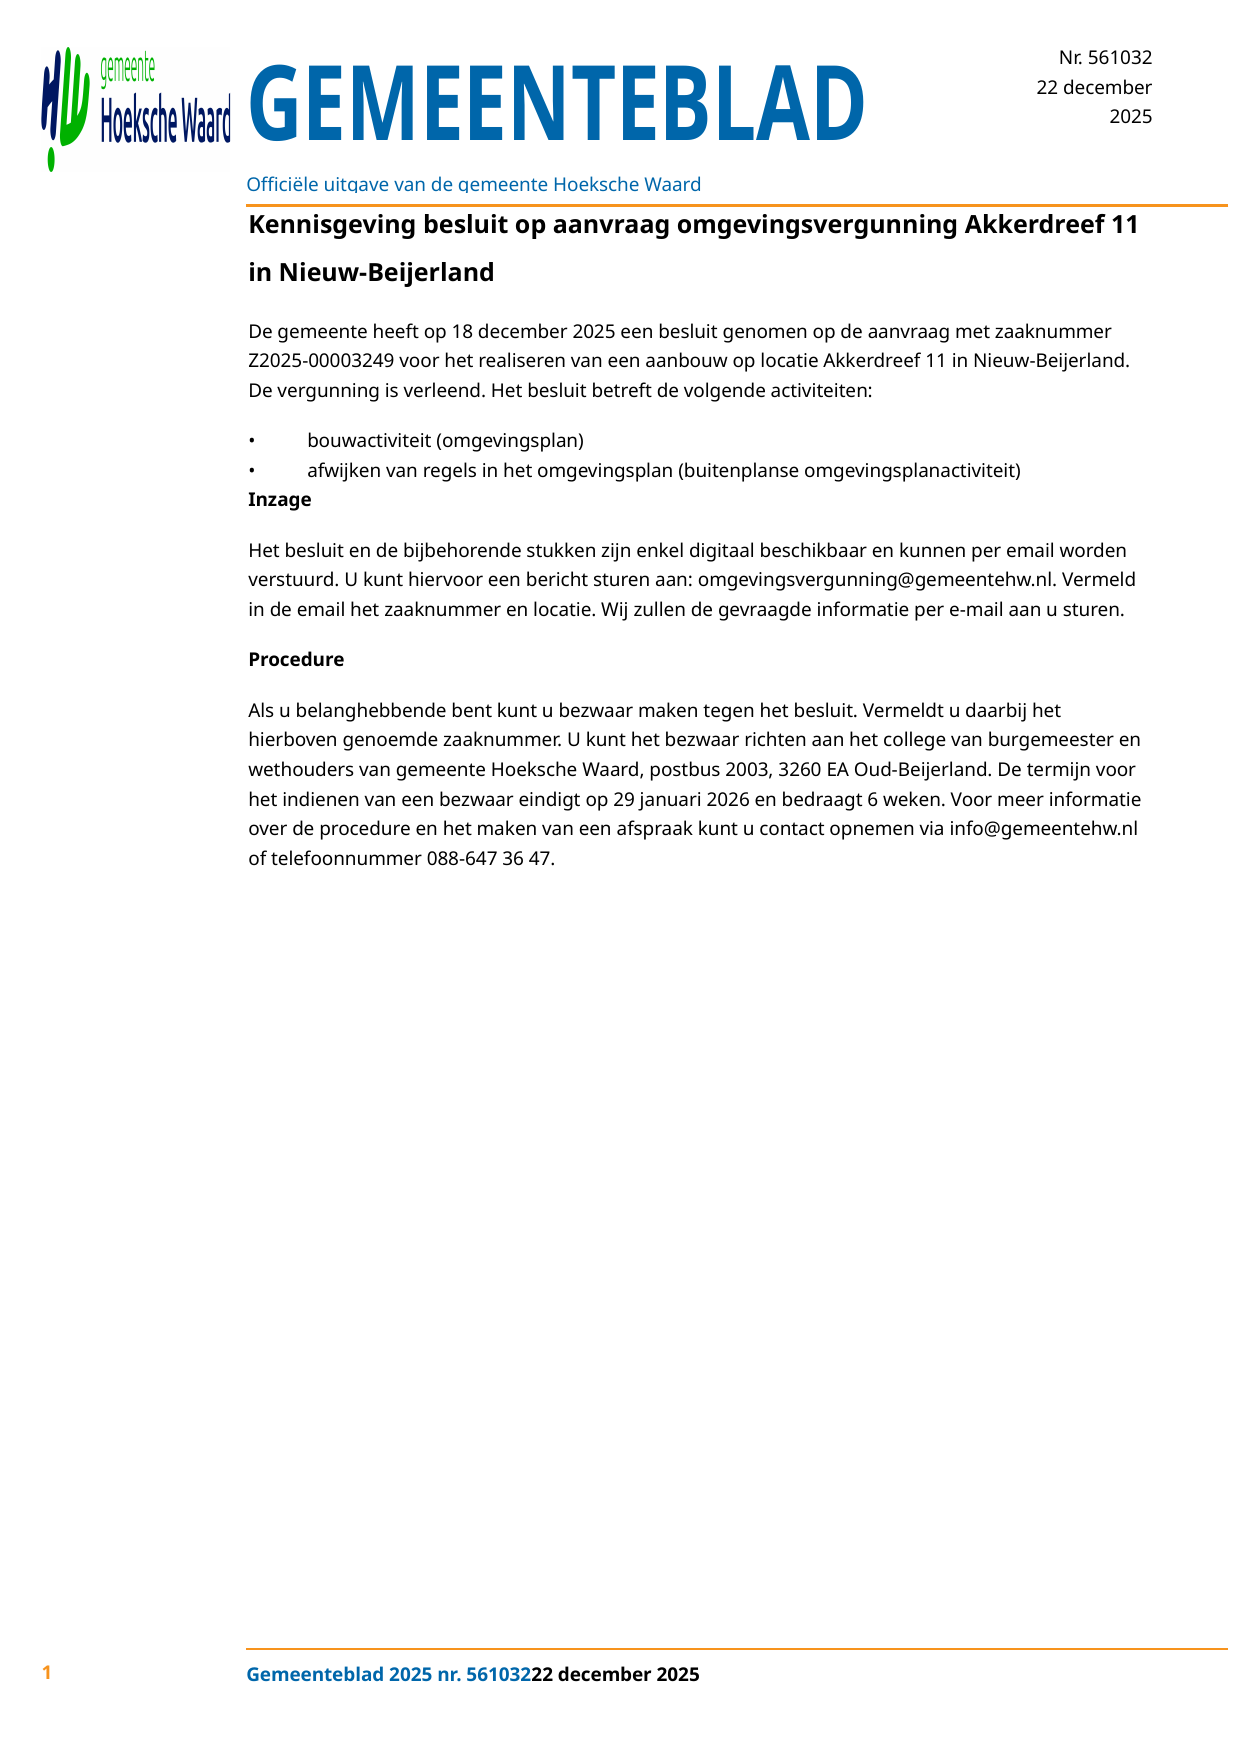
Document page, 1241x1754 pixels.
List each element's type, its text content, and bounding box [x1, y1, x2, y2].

text De gemeente heeft op 18 december 2025 een besluit genomen op de aanvraag met zaaknummer Z2025-00003249 voor het realiseren van een aanbouw op locatie Akkerdreef 11 in Nieuw-Beijerland. De vergunning is verleend. Het besluit betreft de volgende activiteiten: [248, 318, 1152, 403]
text Inzage [248, 487, 1152, 512]
text Procedure [248, 647, 1152, 672]
text Als u belanghebbende bent kunt u bezwaar maken tegen het besluit. Vermeldt u daarbij het hierboven genoemde zaaknummer. U kunt het bezwaar richten aan het college van burgemeester en wethouders van gemeente Hoeksche Waard, postbus 2003, 3260 EA Oud-Beijerland. De termijn voor het indienen van een bezwaar eindigt op 29 januari 2026 en bedraagt 6 weken. Voor meer informatie over de procedure en het maken van een afspraak kunt u contact opnemen via info@gemeentehw.nl of telefoonnummer 088-647 36 47. [248, 697, 1152, 871]
text Kennisgeving besluit op aanvraag omgevingsvergunning Akkerdreef 11 in Nieuw-Beijerland [248, 207, 1152, 288]
text Het besluit en de bijbehorende stukken zijn enkel digitaal beschikbaar en kunnen per email worden verstuurd. U kunt hiervoor een bericht sturen aan: omgevingsvergunning@gemeentehw.nl. Vermeld in de email het zaaknummer en locatie. Wij zullen de gevraagde informatie per e-mail aan u sturen. [248, 537, 1152, 622]
list afwijken van regels in het omgevingsplan (buitenplanse omgevingsplanactiviteit) [248, 457, 1152, 483]
list bouwactiviteit (omgevingsplan) [248, 427, 1152, 453]
picture [41, 47, 231, 172]
